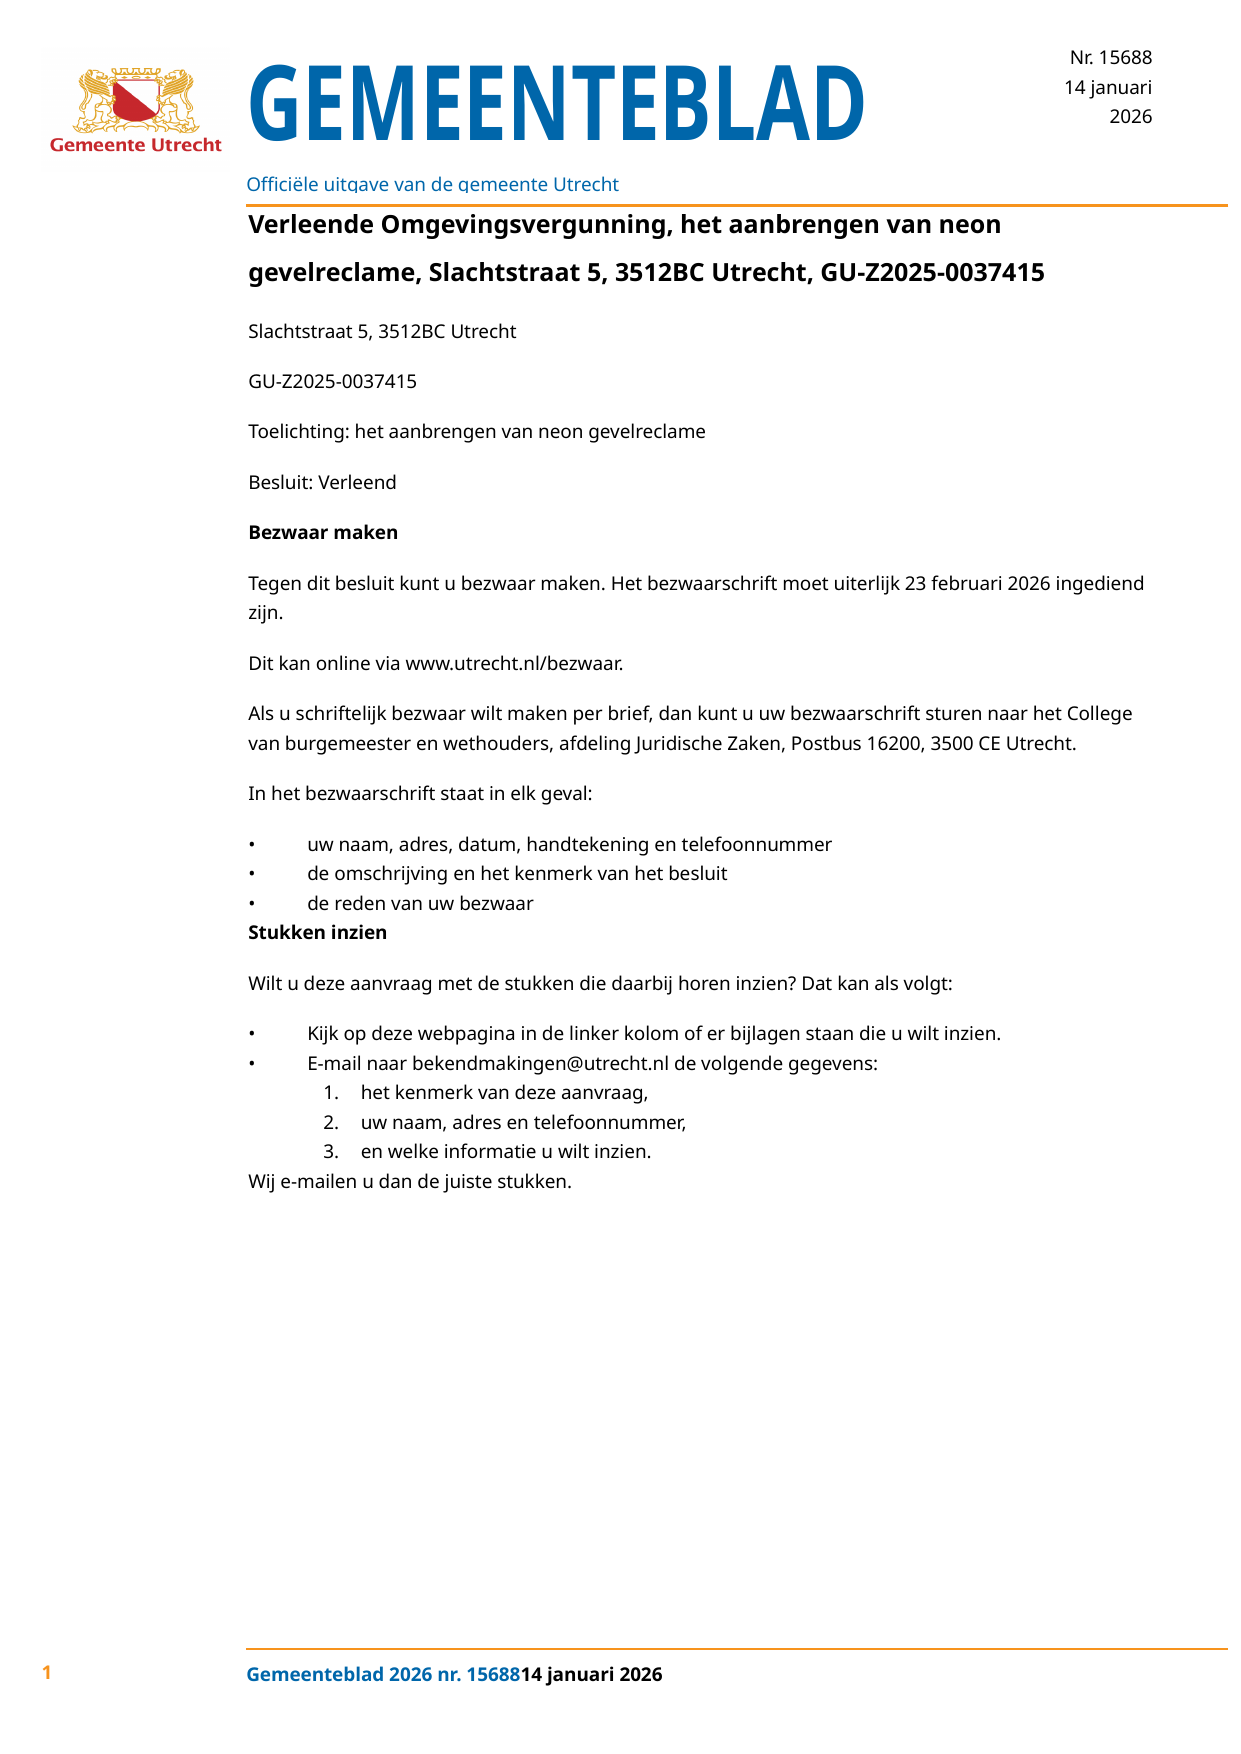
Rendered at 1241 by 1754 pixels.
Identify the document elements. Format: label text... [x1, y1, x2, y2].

text Tegen dit besluit kunt u bezwaar maken. Het bezwaarschrift moet uiterlijk 23 februari 2026 ingediend zijn. [248, 570, 1152, 625]
list de reden van uw bezwaar [248, 890, 1152, 916]
text Slachtstraat 5, 3512BC Utrecht [248, 318, 1152, 344]
text Toelichting: het aanbrengen van neon gevelreclame [248, 419, 1152, 444]
text Bezwaar maken [248, 519, 1152, 545]
text In het bezwaarschrift staat in elk geval: [248, 780, 1152, 806]
text Stukken inzien [248, 919, 1152, 945]
text GU-Z2025-0037415 [248, 368, 1152, 394]
text Als u schriftelijk bezwaar wilt maken per brief, dan kunt u uw bezwaarschrift sturen naar het College van burgemeester en wethouders, afdeling Juridische Zaken, Postbus 16200, 3500 CE Utrecht. [248, 700, 1152, 756]
text Verleende Omgevingsvergunning, het aanbrengen van neon gevelreclame, Slachtstraat 5, 3512BC Utrecht, GU-Z2025-0037415 [248, 207, 1152, 288]
list het kenmerk van deze aanvraag, [323, 1079, 1152, 1105]
text Besluit: Verleend [248, 469, 1152, 495]
list en welke informatie u wilt inzien. [323, 1139, 1152, 1164]
picture [41, 47, 231, 172]
list de omschrijving en het kenmerk van het besluit [248, 860, 1152, 886]
list E-mail naar bekendmakingen@utrecht.nl de volgende gegevens: [248, 1050, 1152, 1076]
list uw naam, adres, datum, handtekening en telefoonnummer [248, 831, 1152, 857]
list Kijk op deze webpagina in de linker kolom of er bijlagen staan die u wilt inzien. [248, 1020, 1152, 1046]
text Wij e-mailen u dan de juiste stukken. [248, 1168, 1152, 1194]
list uw naam, adres en telefoonnummer, [323, 1109, 1152, 1135]
text Wilt u deze aanvraag met de stukken die daarbij horen inzien? Dat kan als volgt: [248, 970, 1152, 996]
text Dit kan online via www.utrecht.nl/bezwaar. [248, 650, 1152, 676]
